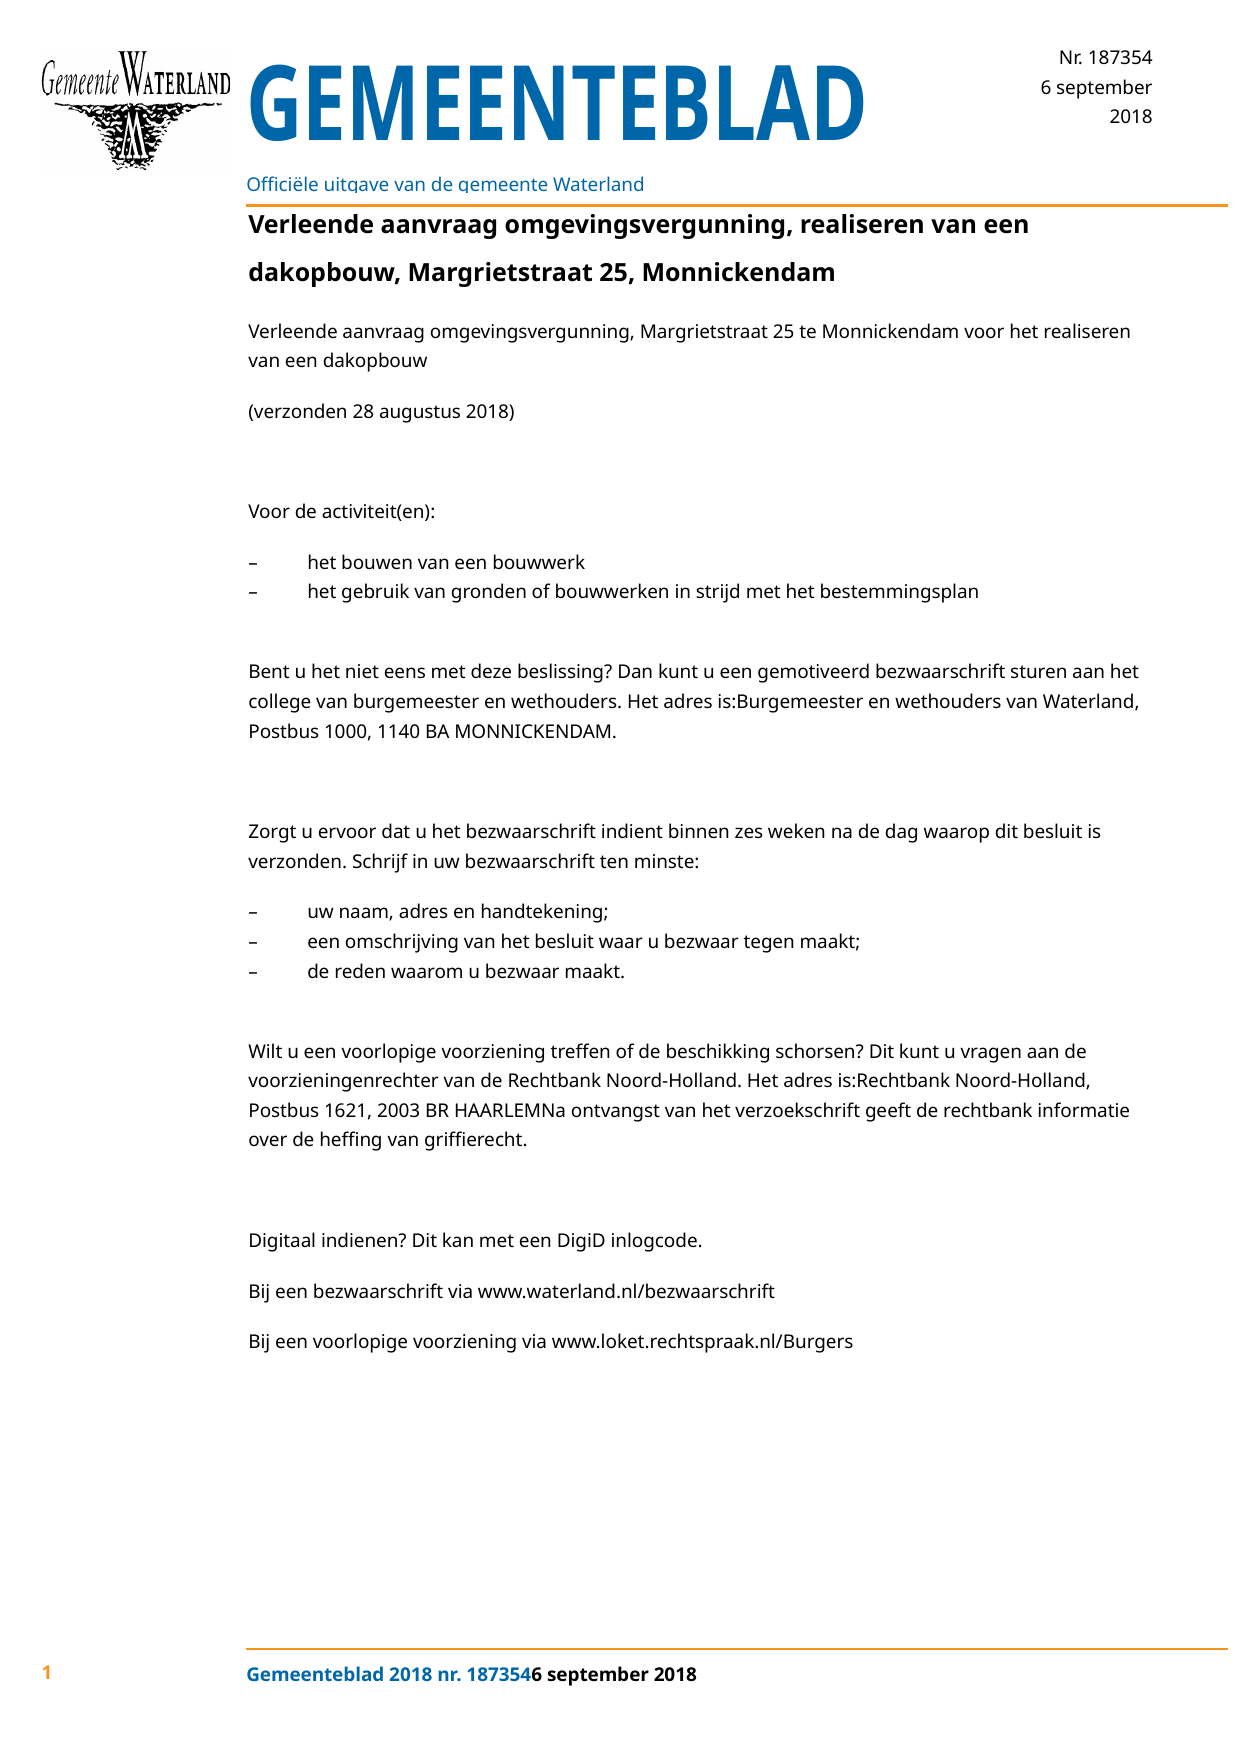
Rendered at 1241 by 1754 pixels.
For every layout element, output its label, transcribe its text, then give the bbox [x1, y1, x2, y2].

list uw naam, adres en handtekening; [248, 899, 1152, 924]
list de reden waarom u bezwaar maakt. [248, 958, 1152, 984]
text Zorgt u ervoor dat u het bezwaarschrift indient binnen zes weken na de dag waarop dit besluit is verzonden. Schrijf in uw bezwaarschrift ten minste: [248, 819, 1152, 874]
list een omschrijving van het besluit waar u bezwaar tegen maakt; [248, 928, 1152, 954]
text Bij een bezwaarschrift via www.waterland.nl/bezwaarschrift [248, 1278, 1152, 1304]
text Verleende aanvraag omgevingsvergunning, realiseren van een dakopbouw, Margrietstraat 25, Monnickendam [248, 207, 1152, 288]
picture [41, 47, 231, 172]
text Bij een voorlopige voorziening via www.loket.rechtspraak.nl/Burgers [248, 1328, 1152, 1354]
list het bouwen van een bouwwerk [248, 549, 1152, 575]
text Verleende aanvraag omgevingsvergunning, Margrietstraat 25 te Monnickendam voor het realiseren van een dakopbouw [248, 318, 1152, 373]
text Voor de activiteit(en): [248, 499, 1152, 524]
text Bent u het niet eens met deze beslissing? Dan kunt u een gemotiveerd bezwaarschrift sturen aan het college van burgemeester en wethouders. Het adres is:Burgemeester en wethouders van Waterland, Postbus 1000, 1140 BA MONNICKENDAM. [248, 659, 1152, 744]
list het gebruik van gronden of bouwwerken in strijd met het bestemmingsplan [248, 579, 1152, 604]
text Digitaal indienen? Dit kan met een DigiD inlogcode. [248, 1227, 1152, 1253]
text Wilt u een voorlopige voorziening treffen of de beschikking schorsen? Dit kunt u vragen aan de voorzieningenrechter van de Rechtbank Noord-Holland. Het adres is:Rechtbank Noord-Holland, Postbus 1621, 2003 BR HAARLEMNa ontvangst van het verzoekschrift geeft de rechtbank informatie over de heffing van griffierecht. [248, 1038, 1152, 1152]
text (verzonden 28 augustus 2018) [248, 398, 1152, 424]
